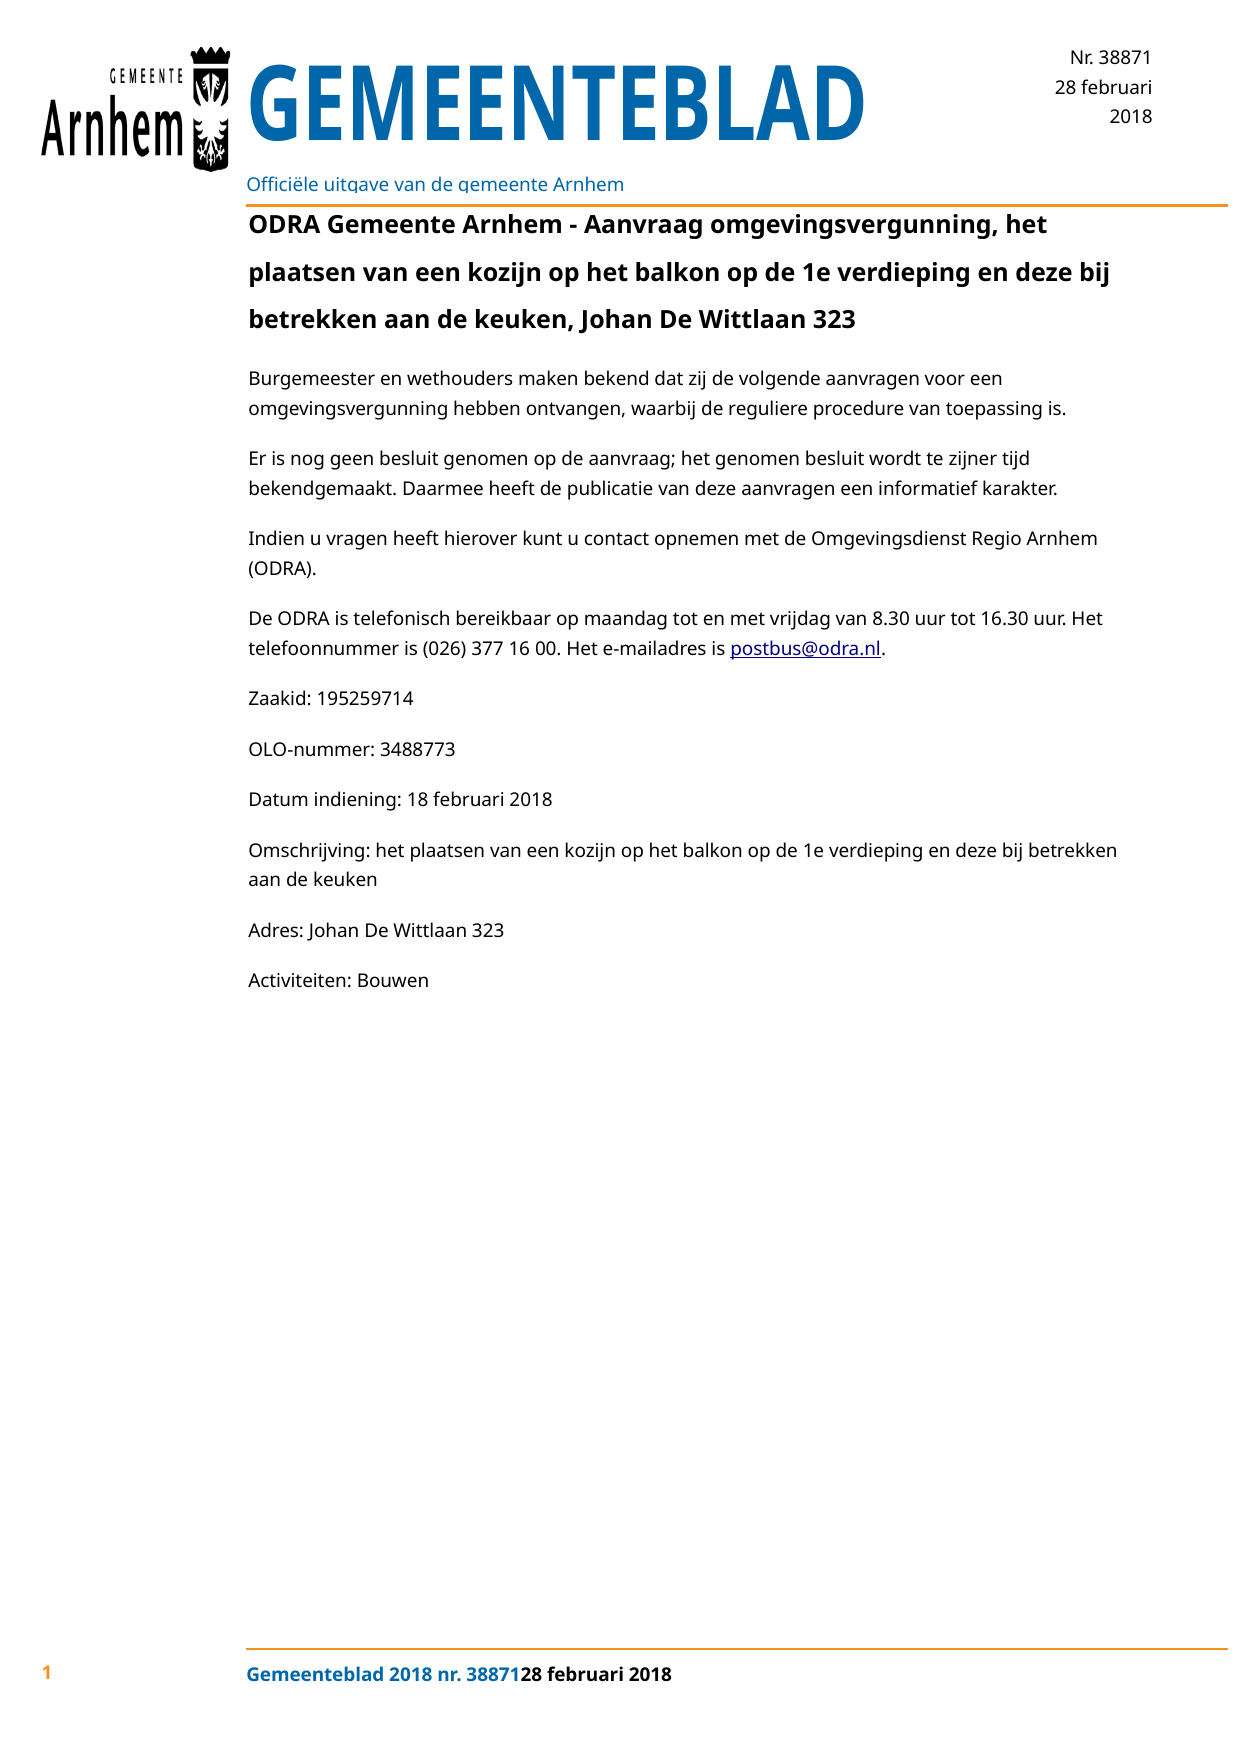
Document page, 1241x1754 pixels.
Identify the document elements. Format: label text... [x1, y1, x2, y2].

text Activiteiten: Bouwen [248, 967, 1152, 993]
text ODRA Gemeente Arnhem - Aanvraag omgevingsvergunning, het plaatsen van een kozijn op het balkon op de 1e verdieping en deze bij betrekken aan de keuken, Johan De Wittlaan 323 [248, 207, 1152, 336]
text Omschrijving: het plaatsen van een kozijn op het balkon op de 1e verdieping en deze bij betrekken aan de keuken [248, 837, 1152, 892]
text Indien u vragen heeft hierover kunt u contact opnemen met de Omgevingsdienst Regio Arnhem (ODRA). [248, 526, 1152, 581]
text Burgemeester en wethouders maken bekend dat zij de volgende aanvragen voor een omgevingsvergunning hebben ontvangen, waarbij de reguliere procedure van toepassing is. [248, 366, 1152, 421]
text De ODRA is telefonisch bereikbaar op maandag tot en met vrijdag van 8.30 uur tot 16.30 uur. Het telefoonnummer is (026) 377 16 00. Het e-mailadres is postbus@odra.nl. [248, 606, 1152, 661]
picture [41, 47, 231, 172]
text Er is nog geen besluit genomen op de aanvraag; het genomen besluit wordt te zijner tijd bekendgemaakt. Daarmee heeft de publicatie van deze aanvragen een informatief karakter. [248, 446, 1152, 501]
text Zaakid: 195259714 [248, 686, 1152, 711]
text Datum indiening: 18 februari 2018 [248, 786, 1152, 812]
text Adres: Johan De Wittlaan 323 [248, 917, 1152, 942]
text OLO-nummer: 3488773 [248, 736, 1152, 762]
